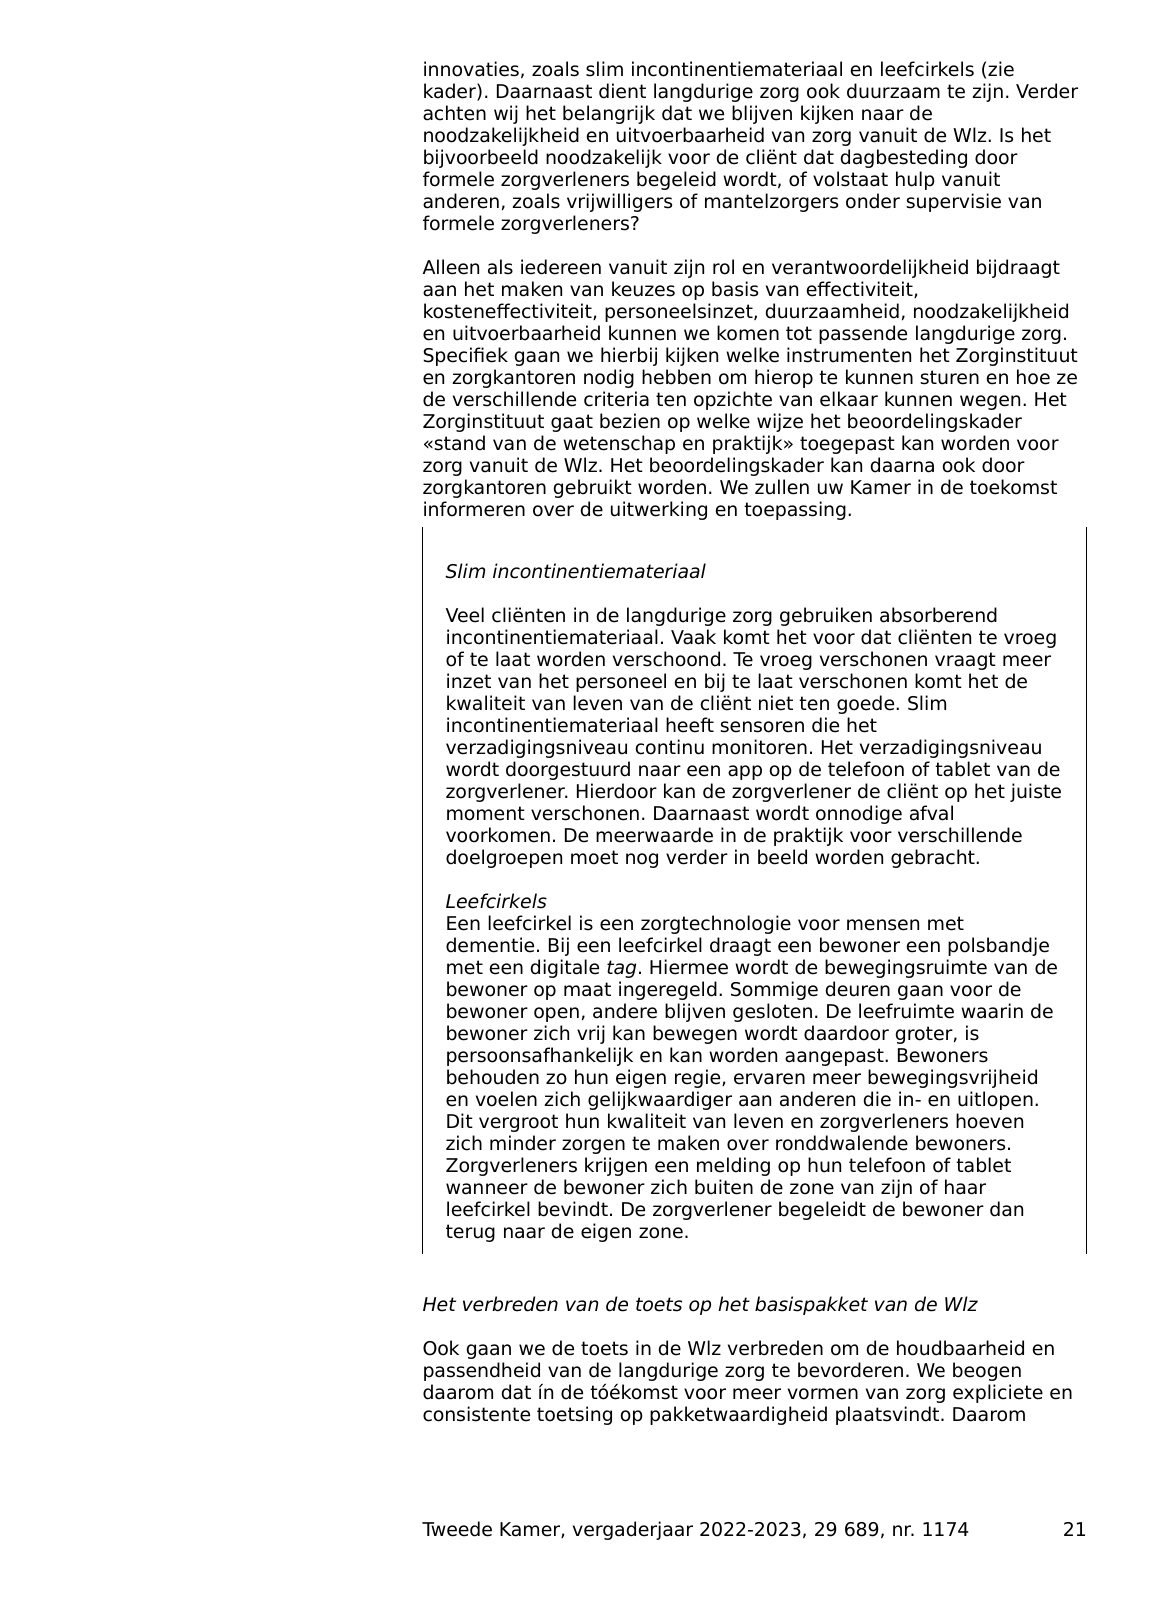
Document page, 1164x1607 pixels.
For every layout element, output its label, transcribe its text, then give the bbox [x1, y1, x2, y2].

text Ook gaan we de toets in de Wlz verbreden om de houdbaarheid en passendheid van de langdurige zorg te bevorderen. We beogen daarom dat ín de tóékomst voor meer vormen van zorg expliciete en consistente toetsing op pakketwaardigheid plaatsvindt. Daarom [422, 1338, 1087, 1426]
table_header Slim incontinentiemateriaal Veel cliënten in de langdurige zorg gebruiken absorberend incontinentiemateriaal. Vaak komt het voor dat cliënten te vroeg of te laat worden verschoond. Te vroeg verschonen vraagt meer inzet van het personeel en bij te laat verschonen komt het de kwaliteit van leven van de cliënt niet ten goede. Slim incontinentiemateriaal heeft sensoren die het verzadigingsniveau continu monitoren. Het verzadigingsniveau wordt doorgestuurd naar een app op de telefoon of tablet van de zorgverlener. Hierdoor kan de zorgverlener de cliënt op het juiste moment verschonen. Daarnaast wordt onnodige afval voorkomen. De meerwaarde in de praktijk voor verschillende doelgroepen moet nog verder in beeld worden gebracht. Leefcirkels Een leefcirkel is een zorgtechnologie voor mensen met dementie. Bij een leefcirkel draagt een bewoner een polsbandje met een digitale tag. Hiermee wordt de bewegingsruimte van de bewoner op maat ingeregeld. Sommige deuren gaan voor de bewoner open, andere blijven gesloten. De leefruimte waarin de bewoner zich vrij kan bewegen wordt daardoor groter, is persoonsafhankelijk en kan worden aangepast. Bewoners behouden zo hun eigen regie, ervaren meer bewegingsvrijheid en voelen zich gelijkwaardiger aan anderen die in- en uitlopen. Dit vergroot hun kwaliteit van leven en zorgverleners hoeven zich minder zorgen te maken over ronddwalende bewoners. Zorgverleners krijgen een melding op hun telefoon of tablet wanneer de bewoner zich buiten de zone van zijn of haar leefcirkel bevindt. De zorgverlener begeleidt de bewoner dan terug naar de eigen zone. [423, 527, 1086, 1254]
text Alleen als iedereen vanuit zijn rol en verantwoordelijkheid bijdraagt aan het maken van keuzes op basis van effectiviteit, kosteneffectiviteit, personeelsinzet, duurzaamheid, noodzakelijkheid en uitvoerbaarheid kunnen we komen tot passende langdurige zorg. Specifiek gaan we hierbij kijken welke instrumenten het Zorginstituut en zorgkantoren nodig hebben om hierop te kunnen sturen en hoe ze de verschillende criteria ten opzichte van elkaar kunnen wegen. Het Zorginstituut gaat bezien op welke wijze het beoordelingskader «stand van de wetenschap en praktijk» toegepast kan worden voor zorg vanuit de Wlz. Het beoordelingskader kan daarna ook door zorgkantoren gebruikt worden. We zullen uw Kamer in de toekomst informeren over de uitwerking en toepassing. [422, 257, 1087, 521]
text innovaties, zoals slim incontinentiemateriaal en leefcirkels (zie kader). Daarnaast dient langdurige zorg ook duurzaam te zijn. Verder achten wij het belangrijk dat we blijven kijken naar de noodzakelijkheid en uitvoerbaarheid van zorg vanuit de Wlz. Is het bijvoorbeeld noodzakelijk voor de cliënt dat dagbesteding door formele zorgverleners begeleid wordt, of volstaat hulp vanuit anderen, zoals vrijwilligers of mantelzorgers onder supervisie van formele zorgverleners? [422, 59, 1087, 235]
subtitle Het verbreden van de toets op het basispakket van de Wlz [422, 1294, 1087, 1316]
